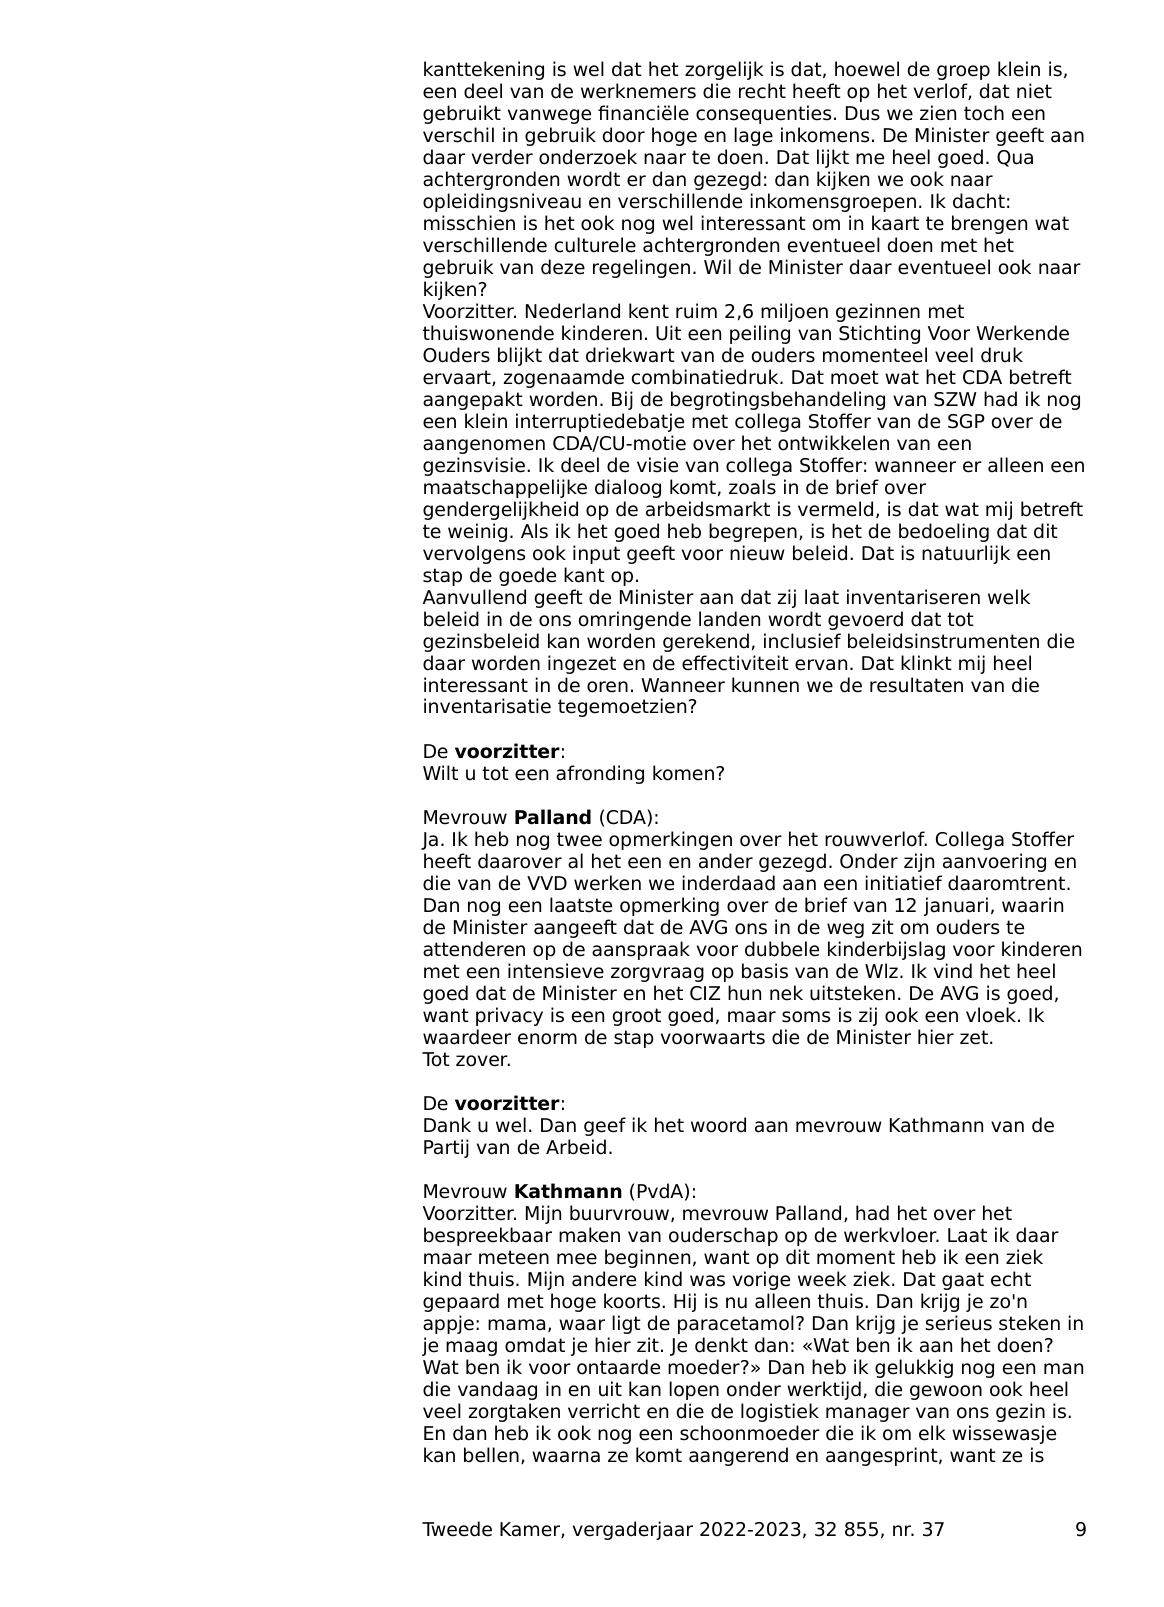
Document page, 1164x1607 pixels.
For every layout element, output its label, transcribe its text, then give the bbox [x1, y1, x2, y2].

text Wilt u tot een afronding komen? [422, 763, 1087, 784]
text Voorzitter. Nederland kent ruim 2,6 miljoen gezinnen met thuiswonende kinderen. Uit een peiling van Stichting Voor Werkende Ouders blijkt dat driekwart van de ouders momenteel veel druk ervaart, zogenaamde combinatiedruk. Dat moet wat het CDA betreft aangepakt worden. Bij de begrotingsbehandeling van SZW had ik nog een klein interruptiedebatje met collega Stoffer van de SGP over de aangenomen CDA/CU-motie over het ontwikkelen van een gezinsvisie. Ik deel de visie van collega Stoffer: wanneer er alleen een maatschappelijke dialoog komt, zoals in de brief over gendergelijkheid op de arbeidsmarkt is vermeld, is dat wat mij betreft te weinig. Als ik het goed heb begrepen, is het de bedoeling dat dit vervolgens ook input geeft voor nieuw beleid. Dat is natuurlijk een stap de goede kant op. [422, 301, 1087, 587]
text Dank u wel. Dan geef ik het woord aan mevrouw Kathmann van de Partij van de Arbeid. [422, 1115, 1087, 1159]
text kanttekening is wel dat het zorgelijk is dat, hoewel de groep klein is, een deel van de werknemers die recht heeft op het verlof, dat niet gebruikt vanwege financiële consequenties. Dus we zien toch een verschil in gebruik door hoge en lage inkomens. De Minister geeft aan daar verder onderzoek naar te doen. Dat lijkt me heel goed. Qua achtergronden wordt er dan gezegd: dan kijken we ook naar opleidingsniveau en verschillende inkomensgroepen. Ik dacht: misschien is het ook nog wel interessant om in kaart te brengen wat verschillende culturele achtergronden eventueel doen met het gebruik van deze regelingen. Wil de Minister daar eventueel ook naar kijken? [422, 59, 1087, 301]
text Aanvullend geeft de Minister aan dat zij laat inventariseren welk beleid in de ons omringende landen wordt gevoerd dat tot gezinsbeleid kan worden gerekend, inclusief beleidsinstrumenten die daar worden ingezet en de effectiviteit ervan. Dat klinkt mij heel interessant in de oren. Wanneer kunnen we de resultaten van die inventarisatie tegemoetzien? [422, 587, 1087, 718]
text De voorzitter: [422, 741, 1087, 763]
text Dan nog een laatste opmerking over de brief van 12 januari, waarin de Minister aangeeft dat de AVG ons in de weg zit om ouders te attenderen op de aanspraak voor dubbele kinderbijslag voor kinderen met een intensieve zorgvraag op basis van de Wlz. Ik vind het heel goed dat de Minister en het CIZ hun nek uitsteken. De AVG is goed, want privacy is een groot goed, maar soms is zij ook een vloek. Ik waardeer enorm de stap voorwaarts die de Minister hier zet. [422, 895, 1087, 1048]
text Ja. Ik heb nog twee opmerkingen over het rouwverlof. Collega Stoffer heeft daarover al het een en ander gezegd. Onder zijn aanvoering en die van de VVD werken we inderdaad aan een initiatief daaromtrent. [422, 829, 1087, 895]
text Voorzitter. Mijn buurvrouw, mevrouw Palland, had het over het bespreekbaar maken van ouderschap op de werkvloer. Laat ik daar maar meteen mee beginnen, want op dit moment heb ik een ziek kind thuis. Mijn andere kind was vorige week ziek. Dat gaat echt gepaard met hoge koorts. Hij is nu alleen thuis. Dan krijg je zo'n appje: mama, waar ligt de paracetamol? Dan krijg je serieus steken in je maag omdat je hier zit. Je denkt dan: «Wat ben ik aan het doen? Wat ben ik voor ontaarde moeder?» Dan heb ik gelukkig nog een man die vandaag in en uit kan lopen onder werktijd, die gewoon ook heel veel zorgtaken verricht en die de logistiek manager van ons gezin is. En dan heb ik ook nog een schoonmoeder die ik om elk wissewasje kan bellen, waarna ze komt aangerend en aangesprint, want ze is [422, 1203, 1087, 1467]
text De voorzitter: [422, 1093, 1087, 1115]
text Mevrouw Palland (CDA): [422, 807, 1087, 829]
text Mevrouw Kathmann (PvdA): [422, 1181, 1087, 1203]
text Tot zover. [422, 1048, 1087, 1071]
